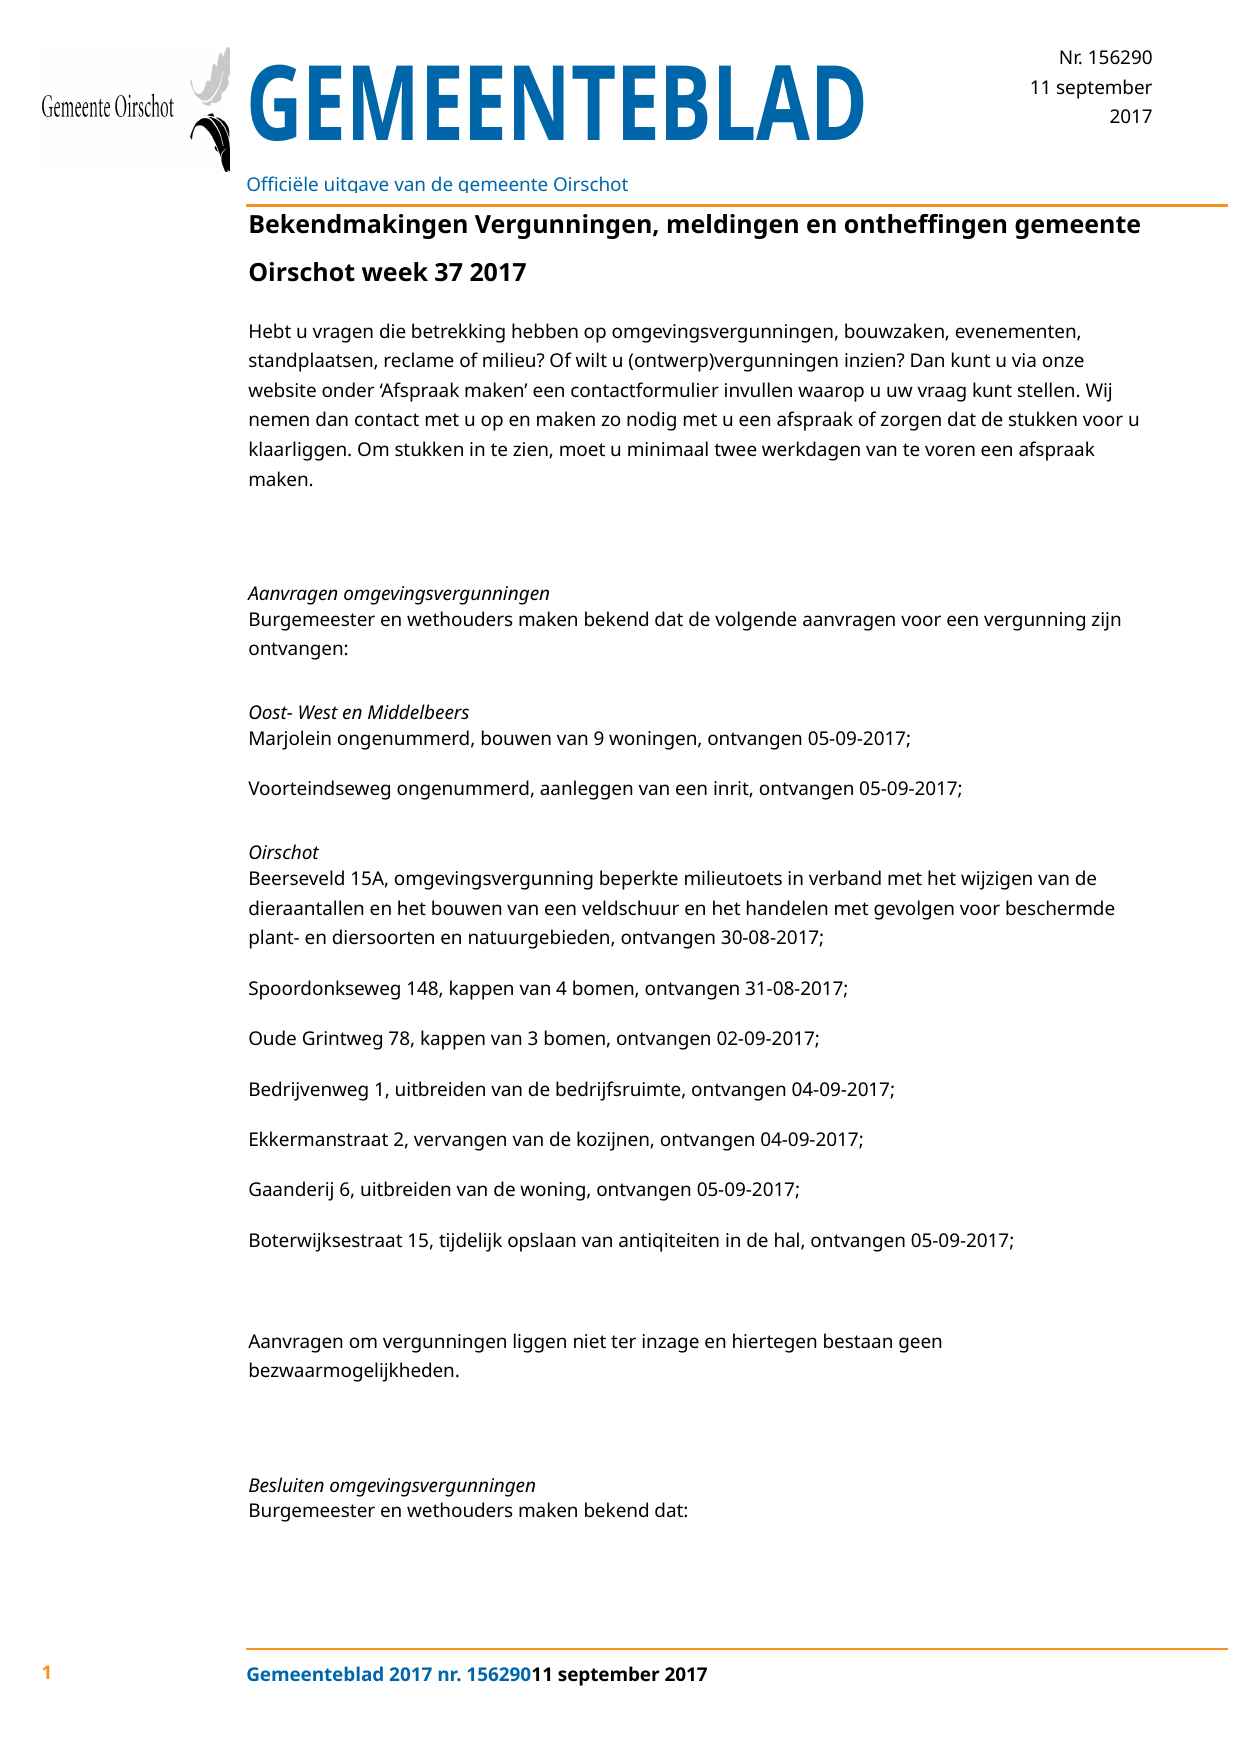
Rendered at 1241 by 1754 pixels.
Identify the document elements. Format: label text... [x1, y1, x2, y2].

text Besluiten omgevingsvergunningen [248, 1472, 1152, 1497]
text Boterwijksestraat 15, tijdelijk opslaan van antiqiteiten in de hal, ontvangen 05-09-2017; [248, 1227, 1152, 1253]
text Aanvragen om vergunningen liggen niet ter inzage en hiertegen bestaan geen bezwaarmogelijkheden. [248, 1328, 1152, 1383]
picture [41, 47, 231, 172]
text Bekendmakingen Vergunningen, meldingen en ontheffingen gemeente Oirschot week 37 2017 [248, 207, 1152, 288]
text Beerseveld 15A, omgevingsvergunning beperkte milieutoets in verband met het wijzigen van de dieraantallen en het bouwen van een veldschuur en het handelen met gevolgen voor beschermde plant- en diersoorten en natuurgebieden, ontvangen 30-08-2017; [248, 865, 1152, 950]
text Burgemeester en wethouders maken bekend dat de volgende aanvragen voor een vergunning zijn ontvangen: [248, 606, 1152, 661]
text Oost- West en Middelbeers [248, 699, 1152, 725]
text Burgemeester en wethouders maken bekend dat: [248, 1497, 1152, 1523]
text Voorteindseweg ongenummerd, aanleggen van een inrit, ontvangen 05-09-2017; [248, 776, 1152, 801]
text Ekkermanstraat 2, vervangen van de kozijnen, ontvangen 04-09-2017; [248, 1126, 1152, 1152]
text Oirschot [248, 839, 1152, 865]
text Hebt u vragen die betrekking hebben op omgevingsvergunningen, bouwzaken, evenementen, standplaatsen, reclame of milieu? Of wilt u (ontwerp)vergunningen inzien? Dan kunt u via onze website onder ‘Afspraak maken’ een contactformulier invullen waarop u uw vraag kunt stellen. Wij nemen dan contact met u op en maken zo nodig met u een afspraak of zorgen dat de stukken voor u klaarliggen. Om stukken in te zien, moet u minimaal twee werkdagen van te voren een afspraak maken. [248, 318, 1152, 492]
text Oude Grintweg 78, kappen van 3 bomen, ontvangen 02-09-2017; [248, 1025, 1152, 1051]
text Gaanderij 6, uitbreiden van de woning, ontvangen 05-09-2017; [248, 1177, 1152, 1202]
text Bedrijvenweg 1, uitbreiden van de bedrijfsruimte, ontvangen 04-09-2017; [248, 1076, 1152, 1101]
text Spoordonkseweg 148, kappen van 4 bomen, ontvangen 31-08-2017; [248, 975, 1152, 1001]
text Marjolein ongenummerd, bouwen van 9 woningen, ontvangen 05-09-2017; [248, 725, 1152, 751]
text Aanvragen omgevingsvergunningen [248, 580, 1152, 606]
